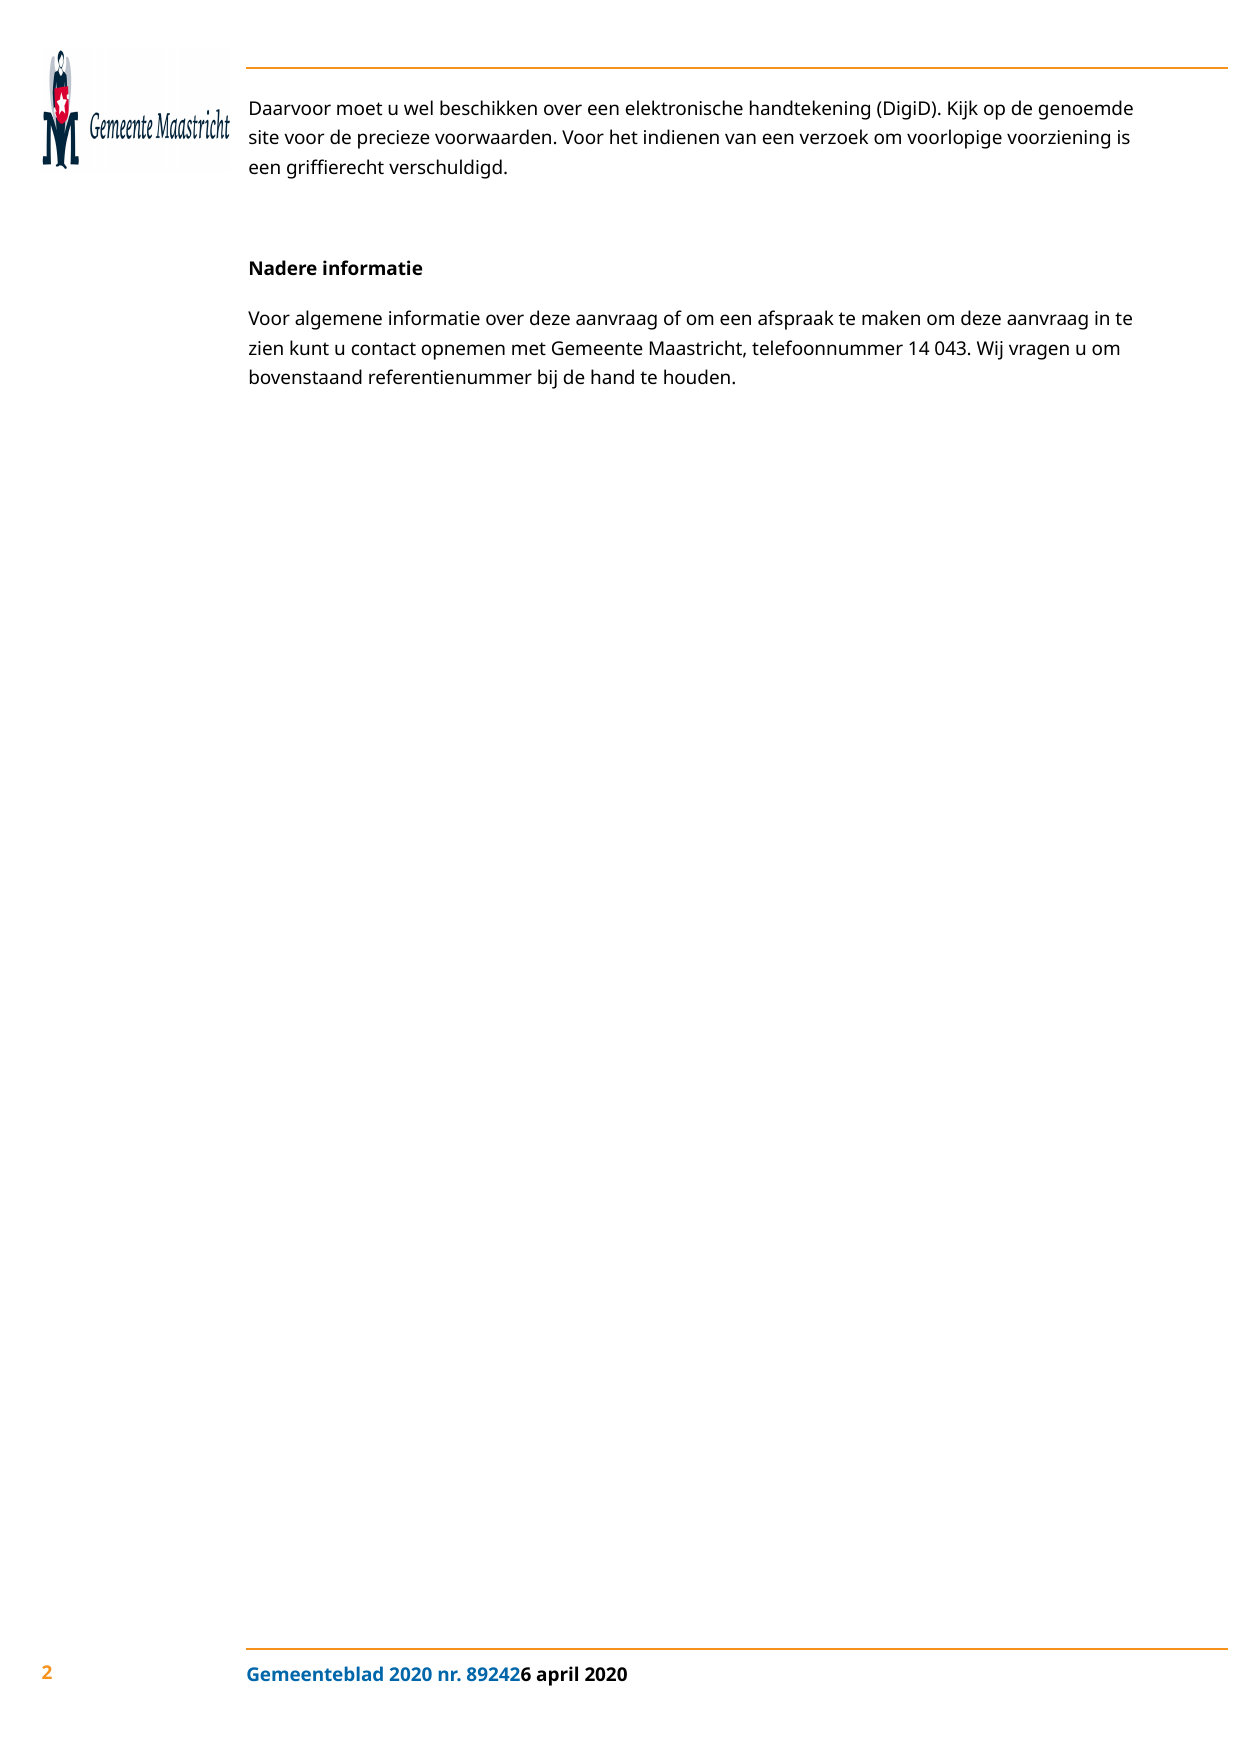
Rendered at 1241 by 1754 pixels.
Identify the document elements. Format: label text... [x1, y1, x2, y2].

text Daarvoor moet u wel beschikken over een elektronische handtekening (DigiD). Kijk op de genoemde site voor de precieze voorwaarden. Voor het indienen van een verzoek om voorlopige voorziening is een griffierecht verschuldigd. [248, 95, 1152, 180]
text Voor algemene informatie over deze aanvraag of om een afspraak te maken om deze aanvraag in te zien kunt u contact opnemen met Gemeente Maastricht, telefoonnummer 14 043. Wij vragen u om bovenstaand referentienummer bij de hand te houden. [248, 305, 1152, 390]
text Nadere informatie [248, 255, 1152, 281]
picture [41, 47, 231, 172]
